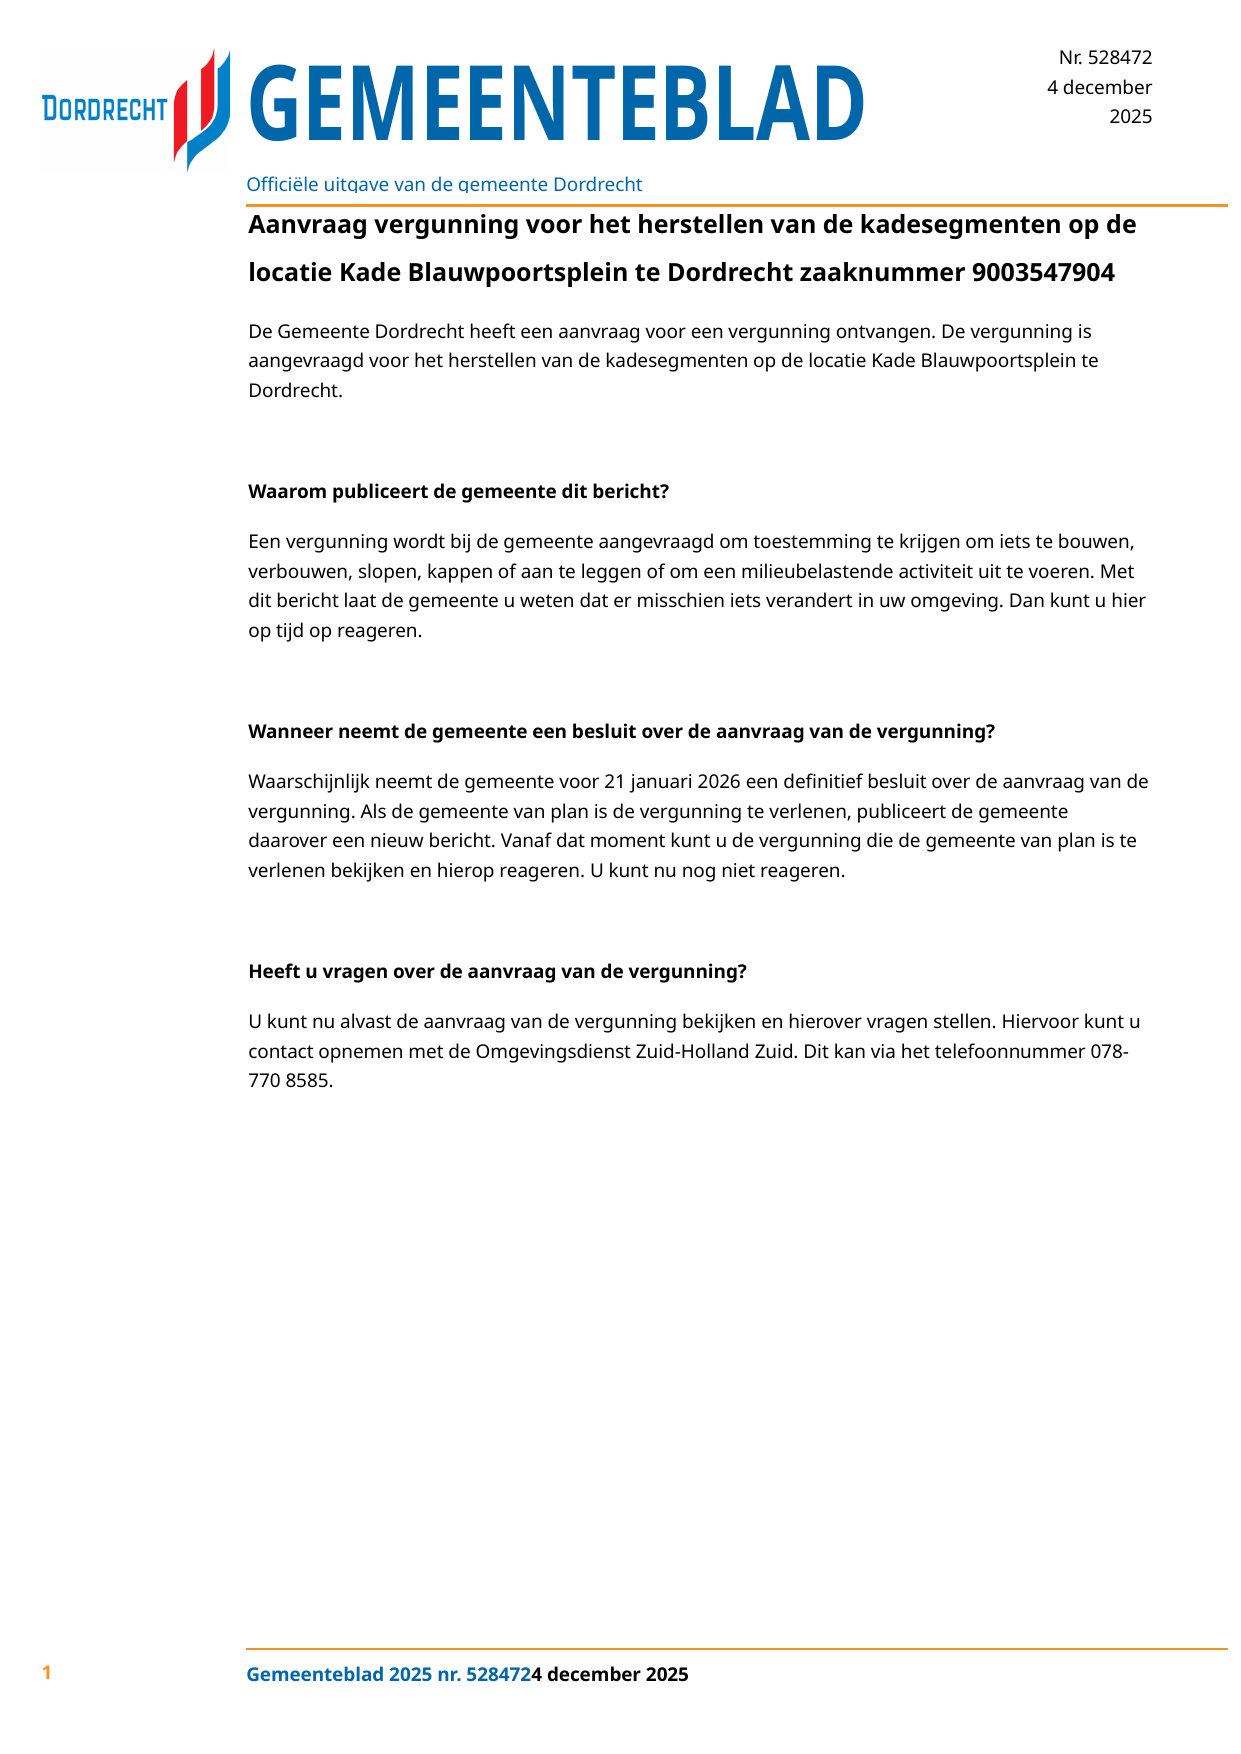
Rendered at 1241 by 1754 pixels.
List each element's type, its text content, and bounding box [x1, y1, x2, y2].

text Aanvraag vergunning voor het herstellen van de kadesegmenten op de locatie Kade Blauwpoortsplein te Dordrecht zaaknummer 9003547904 [248, 207, 1152, 288]
text Een vergunning wordt bij de gemeente aangevraagd om toestemming te krijgen om iets te bouwen, verbouwen, slopen, kappen of aan te leggen of om een milieubelastende activiteit uit te voeren. Met dit bericht laat de gemeente u weten dat er misschien iets verandert in uw omgeving. Dan kunt u hier op tijd op reageren. [248, 528, 1152, 643]
text Waarschijnlijk neemt de gemeente voor 21 januari 2026 een definitief besluit over de aanvraag van de vergunning. Als de gemeente van plan is de vergunning te verlenen, publiceert de gemeente daarover een nieuw bericht. Vanaf dat moment kunt u de vergunning die de gemeente van plan is te verlenen bekijken en hierop reageren. U kunt nu nog niet reageren. [248, 768, 1152, 883]
text Waarom publiceert de gemeente dit bericht? [248, 478, 1152, 504]
text Heeft u vragen over de aanvraag van de vergunning? [248, 958, 1152, 984]
text Wanneer neemt de gemeente een besluit over de aanvraag van de vergunning? [248, 718, 1152, 744]
text U kunt nu alvast de aanvraag van de vergunning bekijken en hierover vragen stellen. Hiervoor kunt u contact opnemen met de Omgevingsdienst Zuid-Holland Zuid. Dit kan via het telefoonnummer 078-770 8585. [248, 1008, 1152, 1093]
picture [41, 47, 231, 172]
text De Gemeente Dordrecht heeft een aanvraag voor een vergunning ontvangen. De vergunning is aangevraagd voor het herstellen van de kadesegmenten op de locatie Kade Blauwpoortsplein te Dordrecht. [248, 318, 1152, 403]
